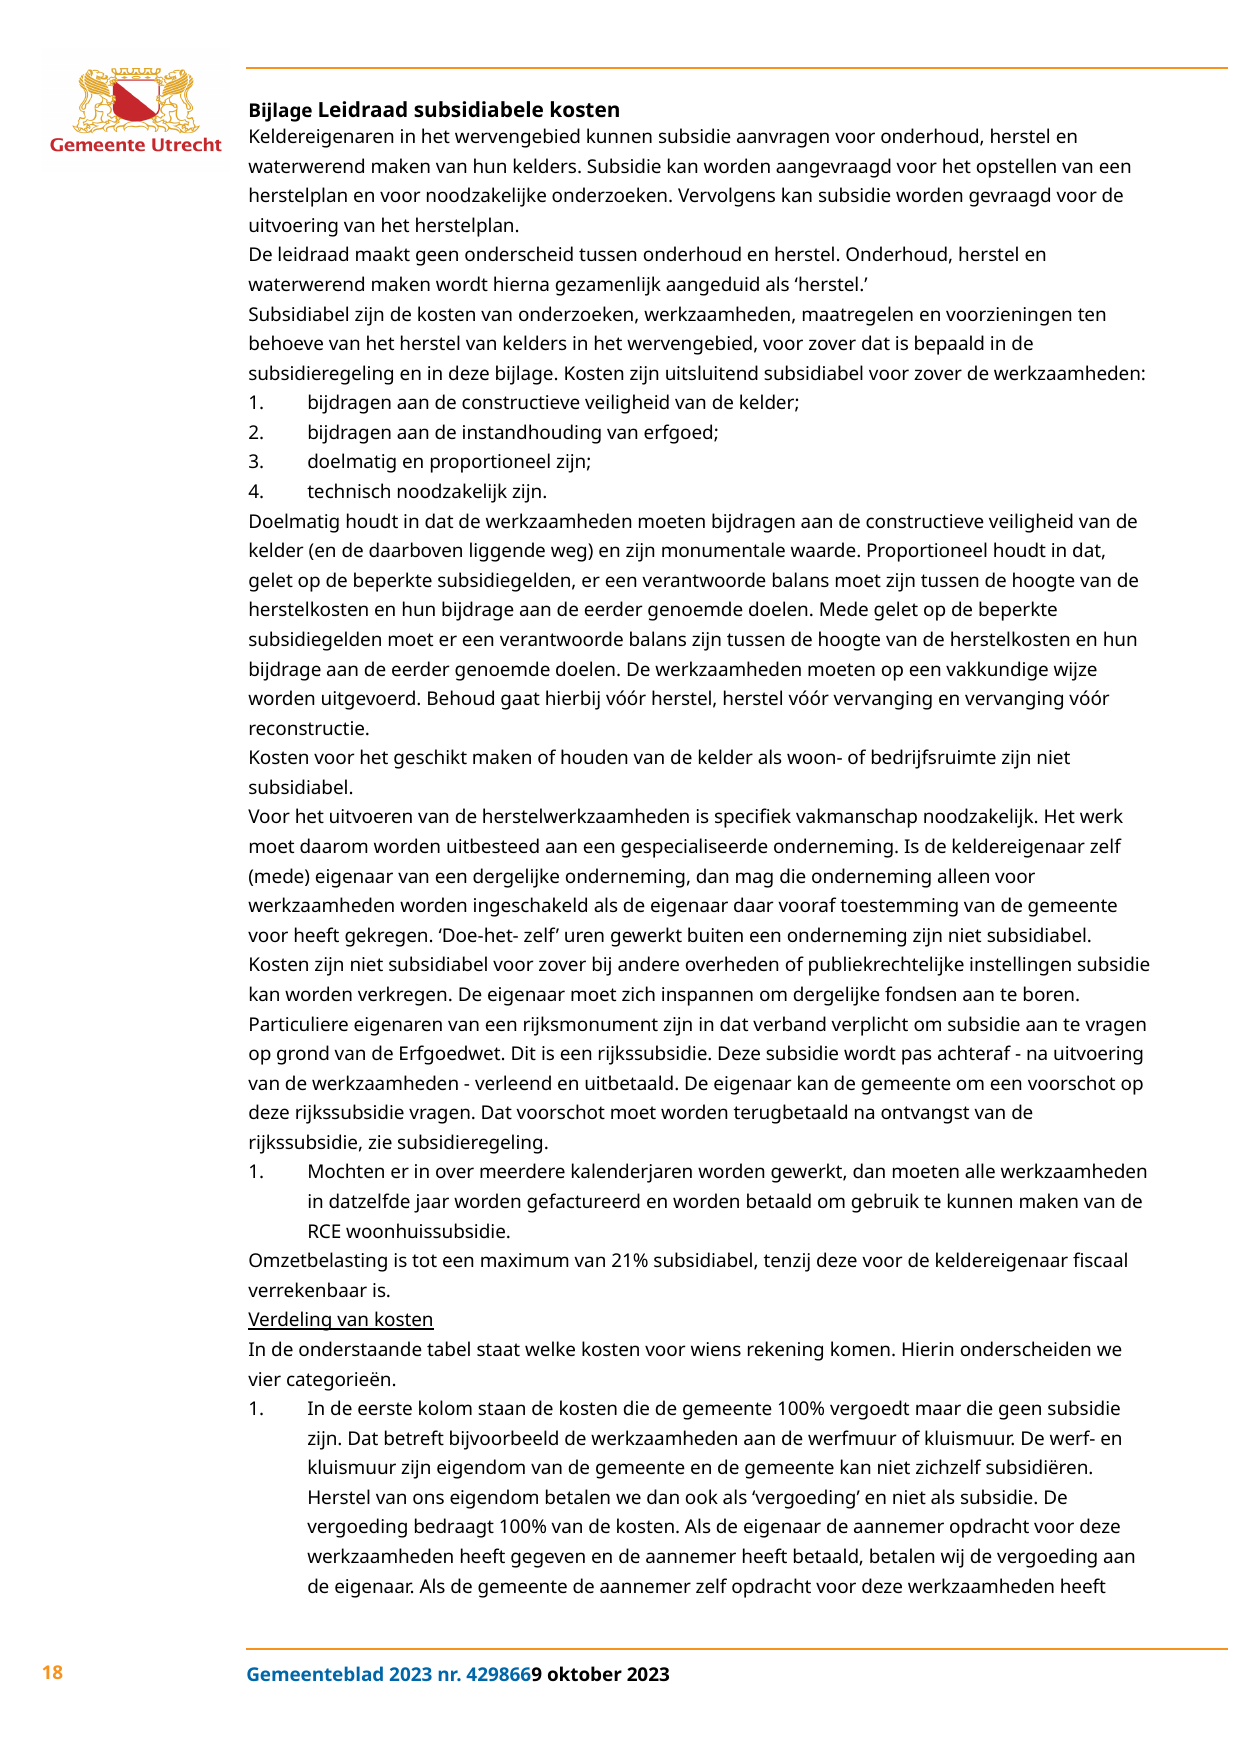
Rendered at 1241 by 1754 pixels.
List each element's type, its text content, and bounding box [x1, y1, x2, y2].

text De leidraad maakt geen onderscheid tussen onderhoud en herstel. Onderhoud, herstel en waterwerend maken wordt hierna gezamenlijk aangeduid als ‘herstel.’ [248, 242, 1152, 297]
text Subsidiabel zijn de kosten van onderzoeken, werkzaamheden, maatregelen en voorzieningen ten behoeve van het herstel van kelders in het wervengebied, voor zover dat is bepaald in de subsidieregeling en in deze bijlage. Kosten zijn uitsluitend subsidiabel voor zover de werkzaamheden: [248, 301, 1152, 386]
list bijdragen aan de instandhouding van erfgoed; [248, 419, 1152, 445]
text Doelmatig houdt in dat de werkzaamheden moeten bijdragen aan de constructieve veiligheid van de kelder (en de daarboven liggende weg) en zijn monumentale waarde. Proportioneel houdt in dat, gelet op de beperkte subsidiegelden, er een verantwoorde balans moet zijn tussen de hoogte van de herstelkosten en hun bijdrage aan de eerder genoemde doelen. Mede gelet op de beperkte subsidiegelden moet er een verantwoorde balans zijn tussen de hoogte van de herstelkosten en hun bijdrage aan de eerder genoemde doelen. De werkzaamheden moeten op een vakkundige wijze worden uitgevoerd. Behoud gaat hierbij vóór herstel, herstel vóór vervanging en vervanging vóór reconstructie. [248, 508, 1152, 741]
text Omzetbelasting is tot een maximum van 21% subsidiabel, tenzij deze voor de keldereigenaar fiscaal verrekenbaar is. [248, 1247, 1152, 1303]
text Kosten zijn niet subsidiabel voor zover bij andere overheden of publiekrechtelijke instellingen subsidie kan worden verkregen. De eigenaar moet zich inspannen om dergelijke fondsen aan te boren. Particuliere eigenaren van een rijksmonument zijn in dat verband verplicht om subsidie aan te vragen op grond van de Erfgoedwet. Dit is een rijkssubsidie. Deze subsidie wordt pas achteraf - na uitvoering van de werkzaamheden - verleend en uitbetaald. De eigenaar kan de gemeente om een voorschot op deze rijkssubsidie vragen. Dat voorschot moet worden terugbetaald na ontvangst van de rijkssubsidie, zie subsidieregeling. [248, 952, 1152, 1155]
list bijdragen aan de constructieve veiligheid van de kelder; [248, 389, 1152, 415]
picture [41, 47, 231, 172]
text Kosten voor het geschikt maken of houden van de kelder als woon- of bedrijfsruimte zijn niet subsidiabel. [248, 744, 1152, 800]
text In de onderstaande tabel staat welke kosten voor wiens rekening komen. Hierin onderscheiden we vier categorieën. [248, 1336, 1152, 1392]
list Mochten er in over meerdere kalenderjaren worden gewerkt, dan moeten alle werkzaamheden in datzelfde jaar worden gefactureerd en worden betaald om gebruik te kunnen maken van de RCE woonhuissubsidie. [248, 1159, 1152, 1244]
list technisch noodzakelijk zijn. [248, 478, 1152, 504]
text Keldereigenaren in het wervengebied kunnen subsidie aanvragen voor onderhoud, herstel en waterwerend maken van hun kelders. Subsidie kan worden aangevraagd voor het opstellen van een herstelplan en voor noodzakelijke onderzoeken. Vervolgens kan subsidie worden gevraagd voor de uitvoering van het herstelplan. [248, 123, 1152, 238]
list doelmatig en proportioneel zijn; [248, 449, 1152, 474]
text Bijlage Leidraad subsidiabele kosten [248, 95, 1152, 123]
list In de eerste kolom staan de kosten die de gemeente 100% vergoedt maar die geen subsidie zijn. Dat betreft bijvoorbeeld de werkzaamheden aan de werfmuur of kluismuur. De werf- en kluismuur zijn eigendom van de gemeente en de gemeente kan niet zichzelf subsidiëren. Herstel van ons eigendom betalen we dan ook als ‘vergoeding’ en niet als subsidie. De vergoeding bedraagt 100% van de kosten. Als de eigenaar de aannemer opdracht voor deze werkzaamheden heeft gegeven en de aannemer heeft betaald, betalen wij de vergoeding aan de eigenaar. Als de gemeente de aannemer zelf opdracht voor deze werkzaamheden heeft [248, 1395, 1152, 1599]
text Voor het uitvoeren van de herstelwerkzaamheden is specifiek vakmanschap noodzakelijk. Het werk moet daarom worden uitbesteed aan een gespecialiseerde onderneming. Is de keldereigenaar zelf (mede) eigenaar van een dergelijke onderneming, dan mag die onderneming alleen voor werkzaamheden worden ingeschakeld als de eigenaar daar vooraf toestemming van de gemeente voor heeft gekregen. ‘Doe-het- zelf’ uren gewerkt buiten een onderneming zijn niet subsidiabel. [248, 804, 1152, 948]
text Verdeling van kosten [248, 1307, 1152, 1332]
